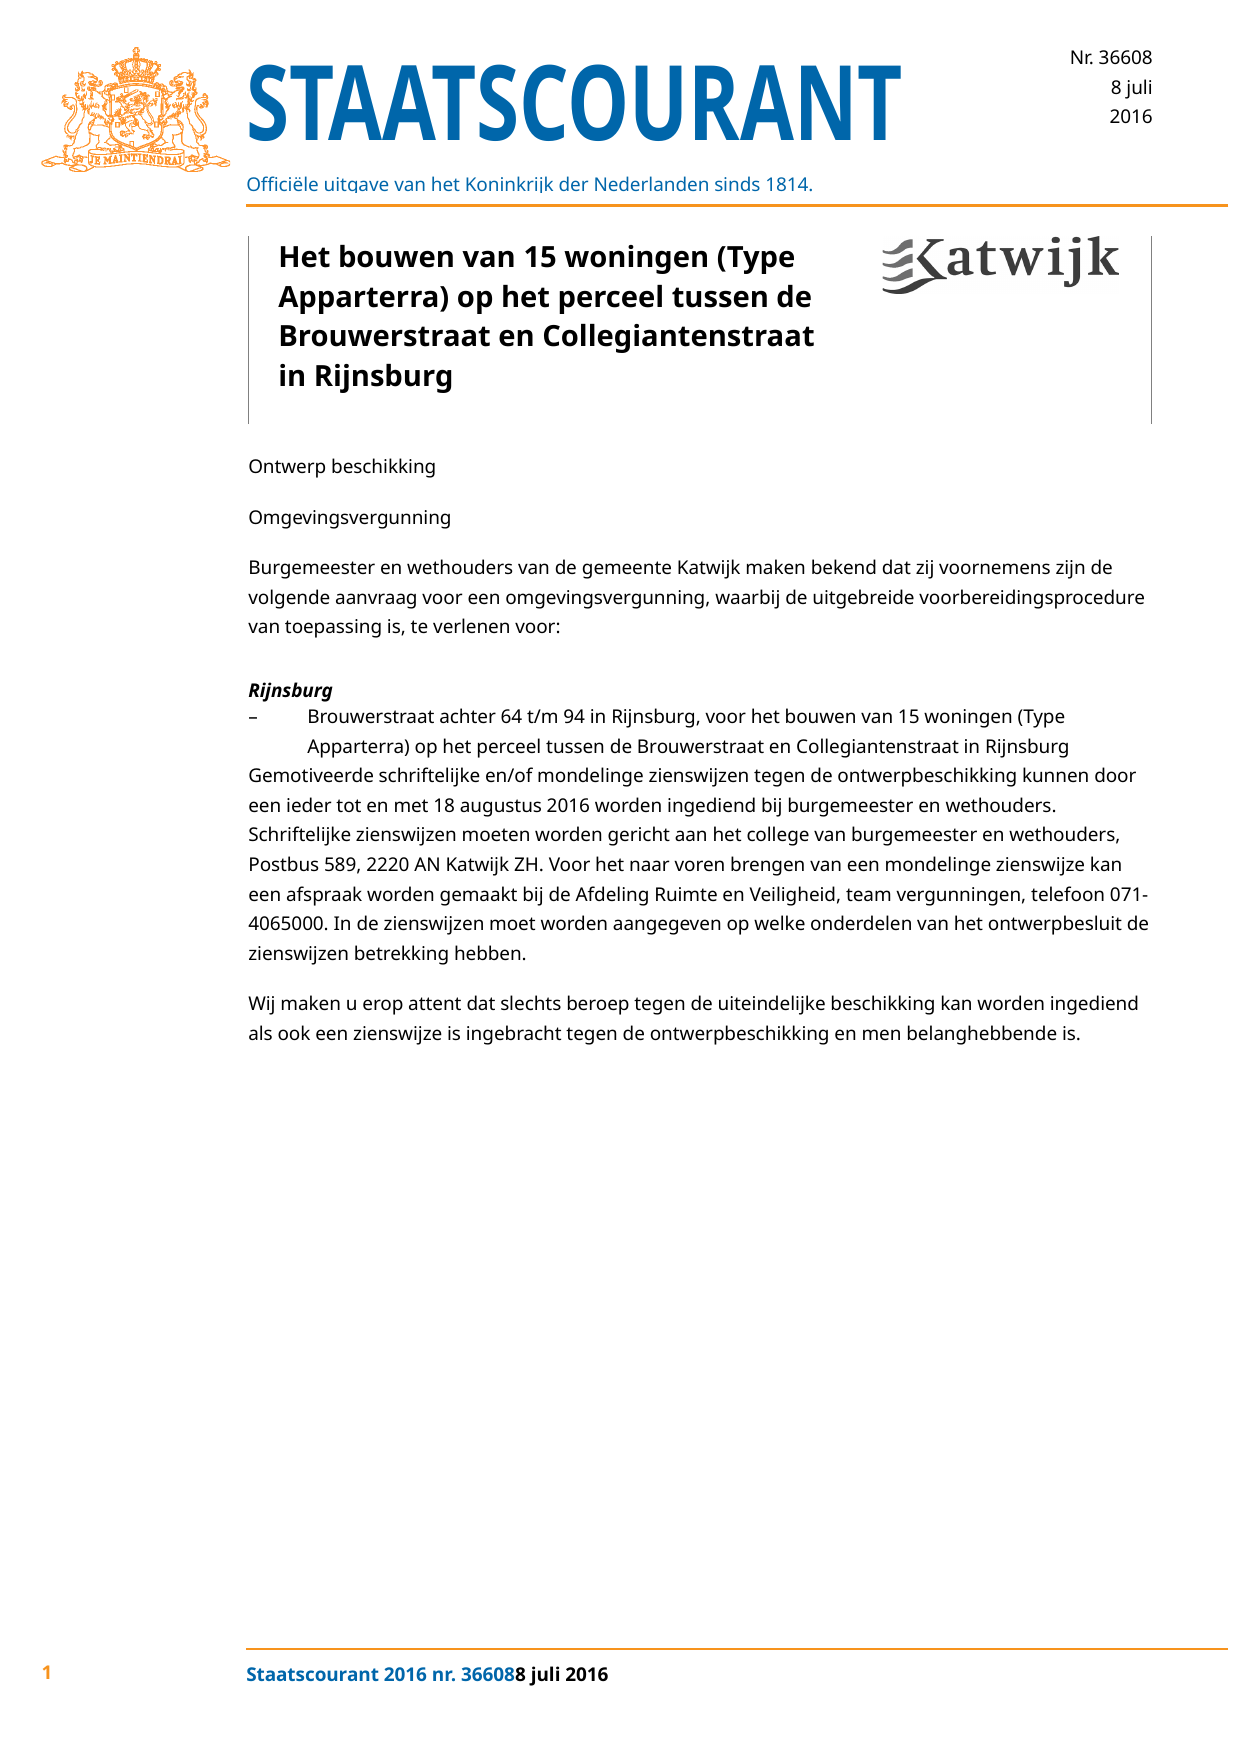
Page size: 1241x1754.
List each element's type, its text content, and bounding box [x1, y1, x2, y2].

table_header [850, 294, 1151, 424]
text Ontwerp beschikking [248, 454, 1152, 479]
table_header [850, 236, 882, 293]
text Burgemeester en wethouders van de gemeente Katwijk maken bekend dat zij voornemens zijn de volgende aanvraag voor een omgevingsvergunning, waarbij de uitgebreide voorbereidingsprocedure van toepassing is, te verlenen voor: [248, 554, 1152, 639]
table_header [1119, 236, 1151, 293]
text Wij maken u erop attent dat slechts beroep tegen de uiteindelijke beschikking kan worden ingediend als ook een zienswijze is ingebracht tegen de ontwerpbeschikking en men belanghebbende is. [248, 990, 1152, 1046]
text Omgevingsvergunning [248, 504, 1152, 530]
list Brouwerstraat achter 64 t/m 94 in Rijnsburg, voor het bouwen van 15 woningen (Type Apparterra) op het perceel tussen de Brouwerstraat en Collegiantenstraat in Rijnsburg [248, 703, 1152, 759]
text Rijnsburg [248, 678, 1152, 703]
picture [882, 236, 1119, 294]
text Gemotiveerde schriftelijke en/of mondelinge zienswijzen tegen de ontwerpbeschikking kunnen door een ieder tot en met 18 augustus 2016 worden ingediend bij burgemeester en wethouders. Schriftelijke zienswijzen moeten worden gericht aan het college van burgemeester en wethouders, Postbus 589, 2220 AN Katwijk ZH. Voor het naar voren brengen van een mondelinge zienswijze kan een afspraak worden gemaakt bij de Afdeling Ruimte en Veiligheid, team vergunningen, telefoon 071-4065000. In de zienswijzen moet worden aangegeven op welke onderdelen van het ontwerpbesluit de zienswijzen betrekking hebben. [248, 762, 1152, 966]
picture [41, 47, 231, 172]
table_header Het bouwen van 15 woningen (Type Apparterra) op het perceel tussen de Brouwerstraat en Collegiantenstraat in Rijnsburg [249, 236, 850, 424]
